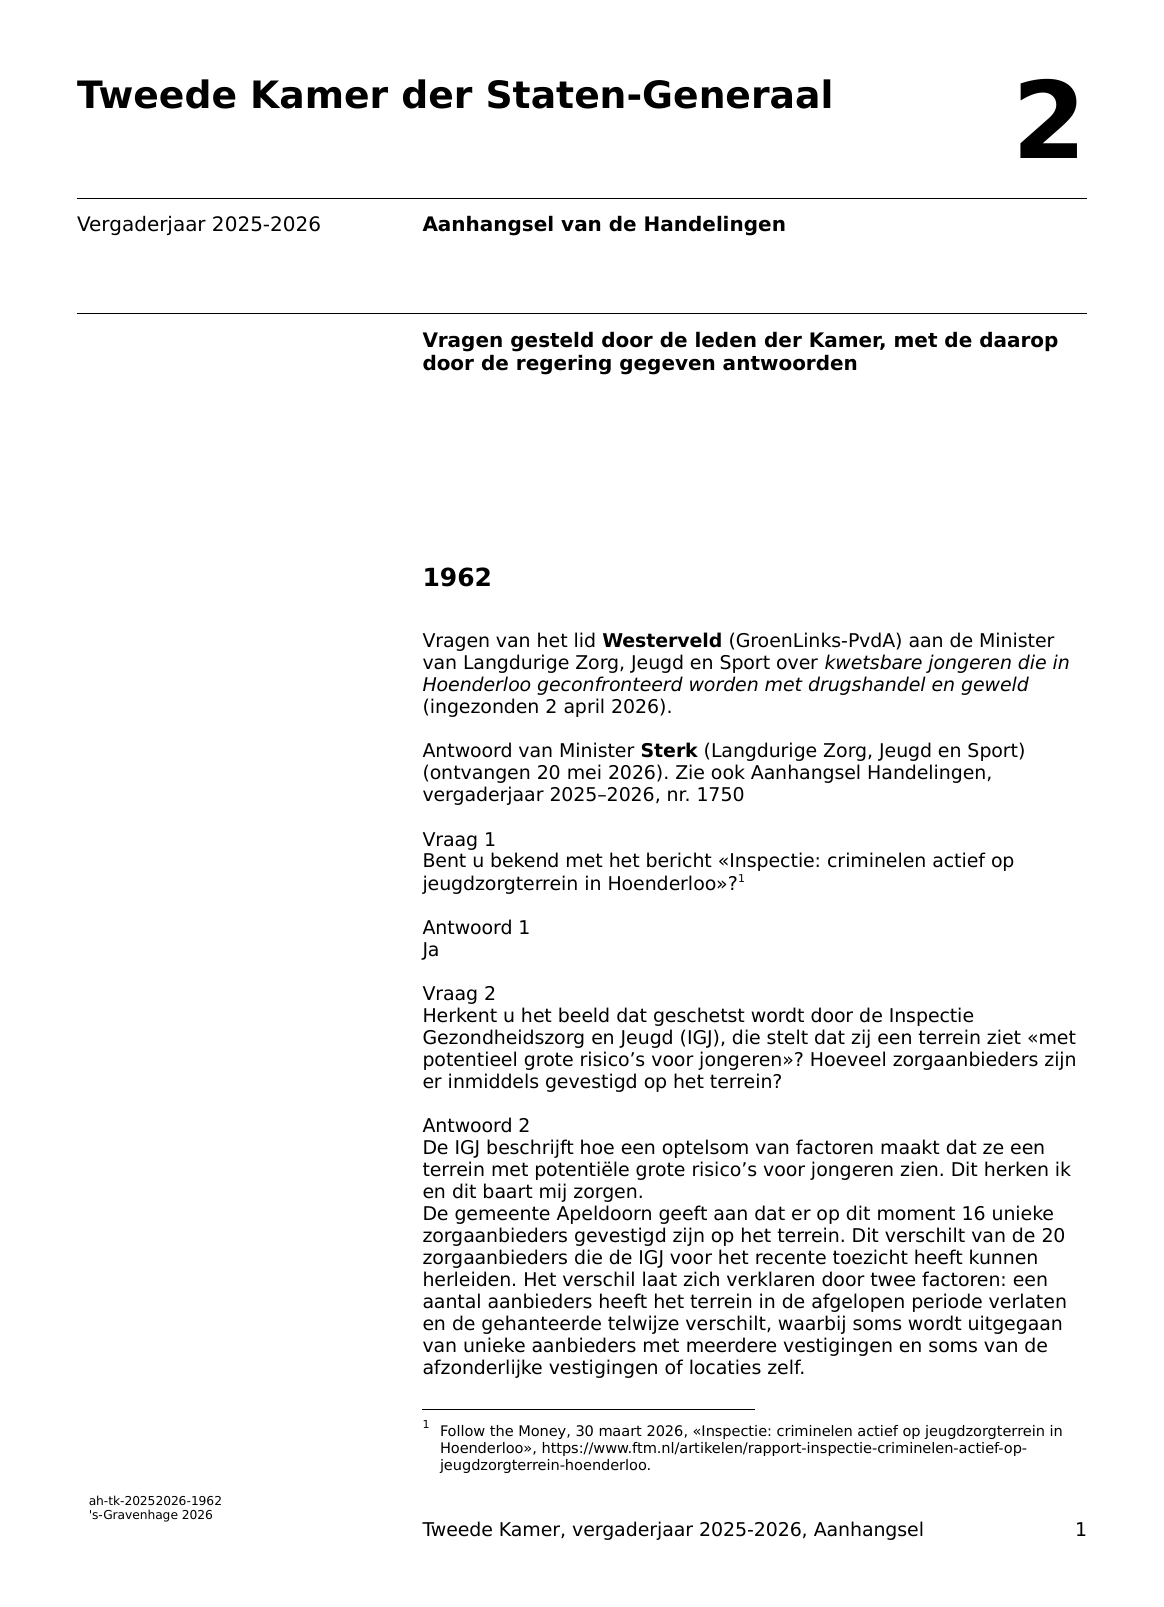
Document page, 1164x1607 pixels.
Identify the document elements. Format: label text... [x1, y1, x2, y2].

table_header 2 [886, 59, 1087, 198]
text Bent u bekend met het bericht «Inspectie: criminelen actief op jeugdzorgterrein in Hoenderloo»? [422, 850, 1087, 894]
text Antwoord 1 [422, 917, 1087, 938]
text De gemeente Apeldoorn geeft aan dat er op dit moment 16 unieke zorgaanbieders gevestigd zijn op het terrein. Dit verschilt van de 20 zorgaanbieders die de IGJ voor het recente toezicht heeft kunnen herleiden. Het verschil laat zich verklaren door twee factoren: een aantal aanbieders heeft het terrein in de afgelopen periode verlaten en de gehanteerde telwijze verschilt, waarbij soms wordt uitgegaan van unieke aanbieders met meerdere vestigingen en soms van de afzonderlijke vestigingen of locaties zelf. [422, 1203, 1087, 1378]
text Herkent u het beeld dat geschetst wordt door de Inspectie Gezondheidszorg en Jeugd (IGJ), die stelt dat zij een terrein ziet «met potentieel grote risico’s voor jongeren»? Hoeveel zorgaanbieders zijn er inmiddels gevestigd op het terrein? [422, 1005, 1087, 1093]
table_cell Aanhangsel van de Handelingen [422, 199, 1087, 313]
text Follow the Money, 30 maart 2026, «Inspectie: criminelen actief op jeugdzorgterrein in Hoenderloo», https://www.ftm.nl/artikelen/rapport-inspectie-criminelen-actief-op-jeugdzorgterrein-hoenderloo. [422, 1418, 1087, 1474]
text Ja [422, 938, 1087, 961]
table_header Tweede Kamer der Staten-Generaal [77, 59, 886, 198]
text Vragen van het lid Westerveld (GroenLinks-PvdA) aan de Minister van Langdurige Zorg, Jeugd en Sport over kwetsbare jongeren die in Hoenderloo geconfronteerd worden met drugshandel en geweld (ingezonden 2 april 2026). [422, 630, 1087, 718]
text 1962 [422, 563, 1087, 592]
text ah-tk-20252026-1962 [88, 1494, 323, 1508]
text Antwoord 2 [422, 1115, 1087, 1137]
text Antwoord van Minister Sterk (Langdurige Zorg, Jeugd en Sport) (ontvangen 20 mei 2026). Zie ook Aanhangsel Handelingen, vergaderjaar 2025–2026, nr. 1750 [422, 740, 1087, 806]
table_cell [77, 314, 422, 375]
text Vraag 2 [422, 983, 1087, 1005]
text Vraag 1 [422, 828, 1087, 850]
text De IGJ beschrijft hoe een optelsom van factoren maakt dat ze een terrein met potentiële grote risico’s voor jongeren zien. Dit herken ik en dit baart mij zorgen. [422, 1137, 1087, 1203]
table_cell Vergaderjaar 2025-2026 [77, 199, 422, 313]
text 's-Gravenhage 2026 [88, 1508, 323, 1522]
table_cell Vragen gesteld door de leden der Kamer, met de daarop door de regering gegeven antwoorden [422, 314, 1087, 375]
